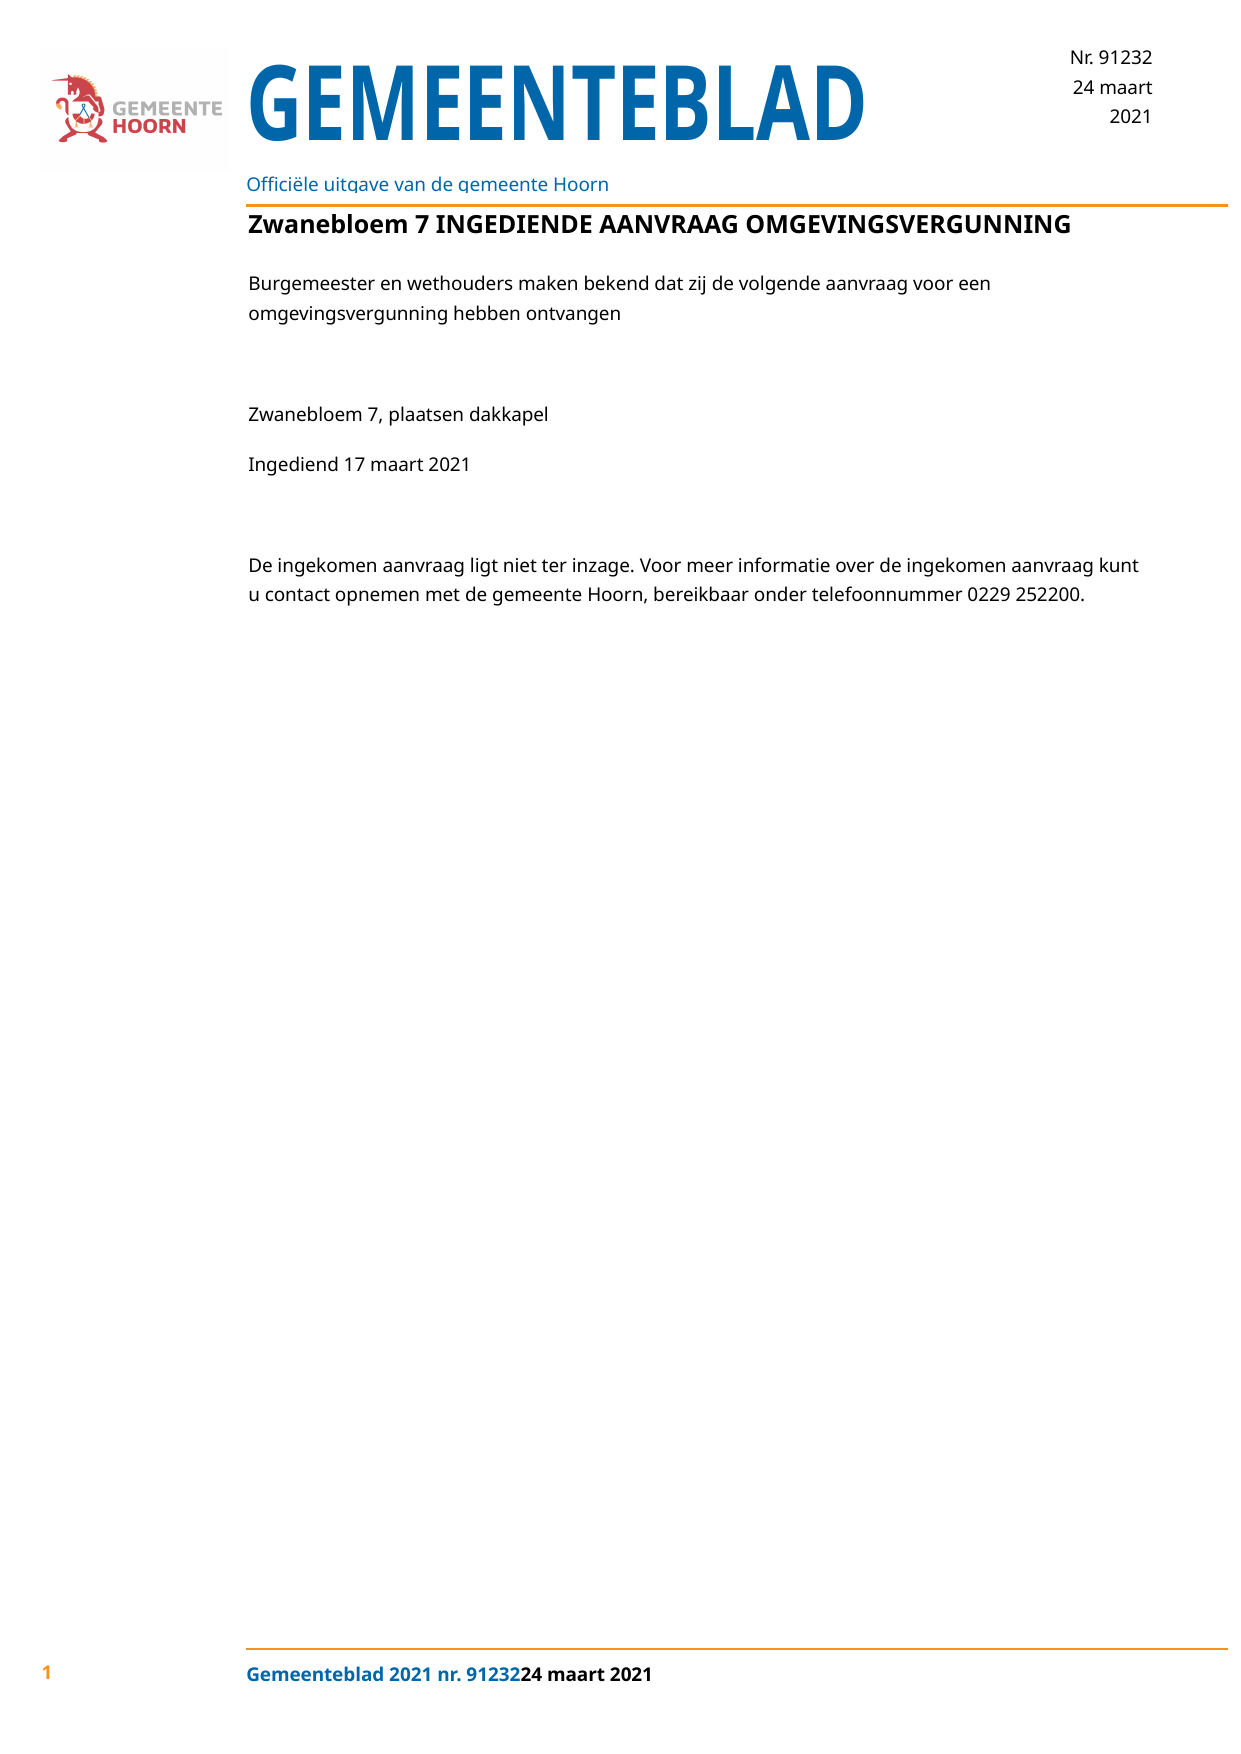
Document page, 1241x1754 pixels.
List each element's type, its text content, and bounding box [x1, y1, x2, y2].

text De ingekomen aanvraag ligt niet ter inzage. Voor meer informatie over de ingekomen aanvraag kunt u contact opnemen met de gemeente Hoorn, bereikbaar onder telefoonnummer 0229 252200. [248, 552, 1152, 607]
text Zwanebloem 7 INGEDIENDE AANVRAAG OMGEVINGSVERGUNNING [248, 207, 1152, 241]
text Ingediend 17 maart 2021 [248, 451, 1152, 477]
picture [41, 47, 231, 172]
text Burgemeester en wethouders maken bekend dat zij de volgende aanvraag voor een omgevingsvergunning hebben ontvangen [248, 270, 1152, 326]
text Zwanebloem 7, plaatsen dakkapel [248, 401, 1152, 426]
